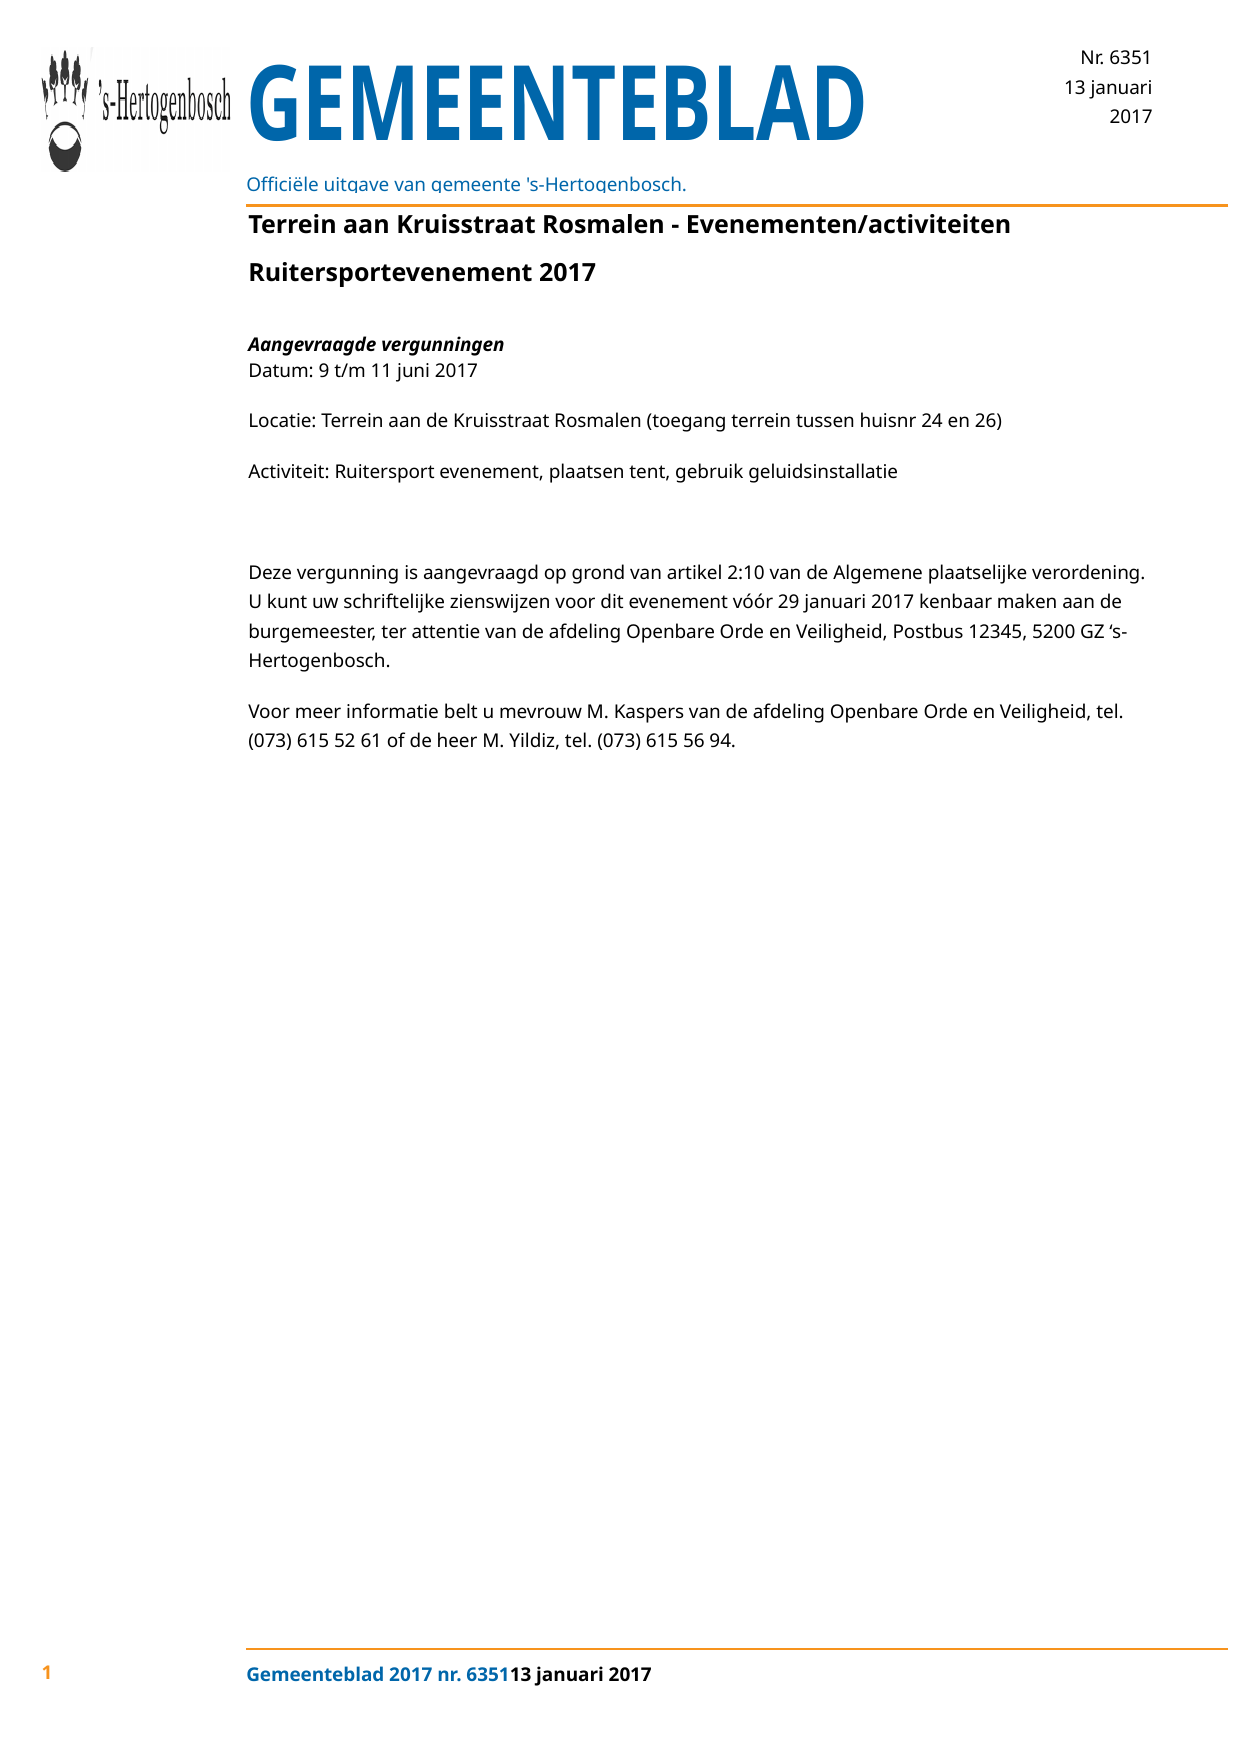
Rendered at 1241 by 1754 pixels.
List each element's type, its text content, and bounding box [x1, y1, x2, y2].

picture [41, 47, 231, 172]
text Activiteit: Ruitersport evenement, plaatsen tent, gebruik geluidsinstallatie [248, 458, 1152, 484]
text Locatie: Terrein aan de Kruisstraat Rosmalen (toegang terrein tussen huisnr 24 en 26) [248, 408, 1152, 433]
text Datum: 9 t/m 11 juni 2017 [248, 357, 1152, 383]
text Voor meer informatie belt u mevrouw M. Kaspers van de afdeling Openbare Orde en Veiligheid, tel. (073) 615 52 61 of de heer M. Yildiz, tel. (073) 615 56 94. [248, 698, 1152, 753]
text Aangevraagde vergunningen [248, 331, 1152, 357]
text Deze vergunning is aangevraagd op grond van artikel 2:10 van de Algemene plaatselijke verordening. U kunt uw schriftelijke zienswijzen voor dit evenement vóór 29 januari 2017 kenbaar maken aan de burgemeester, ter attentie van de afdeling Openbare Orde en Veiligheid, Postbus 12345, 5200 GZ ‘s-Hertogenbosch. [248, 559, 1152, 673]
text Terrein aan Kruisstraat Rosmalen - Evenementen/activiteiten Ruitersportevenement 2017 [248, 207, 1152, 288]
